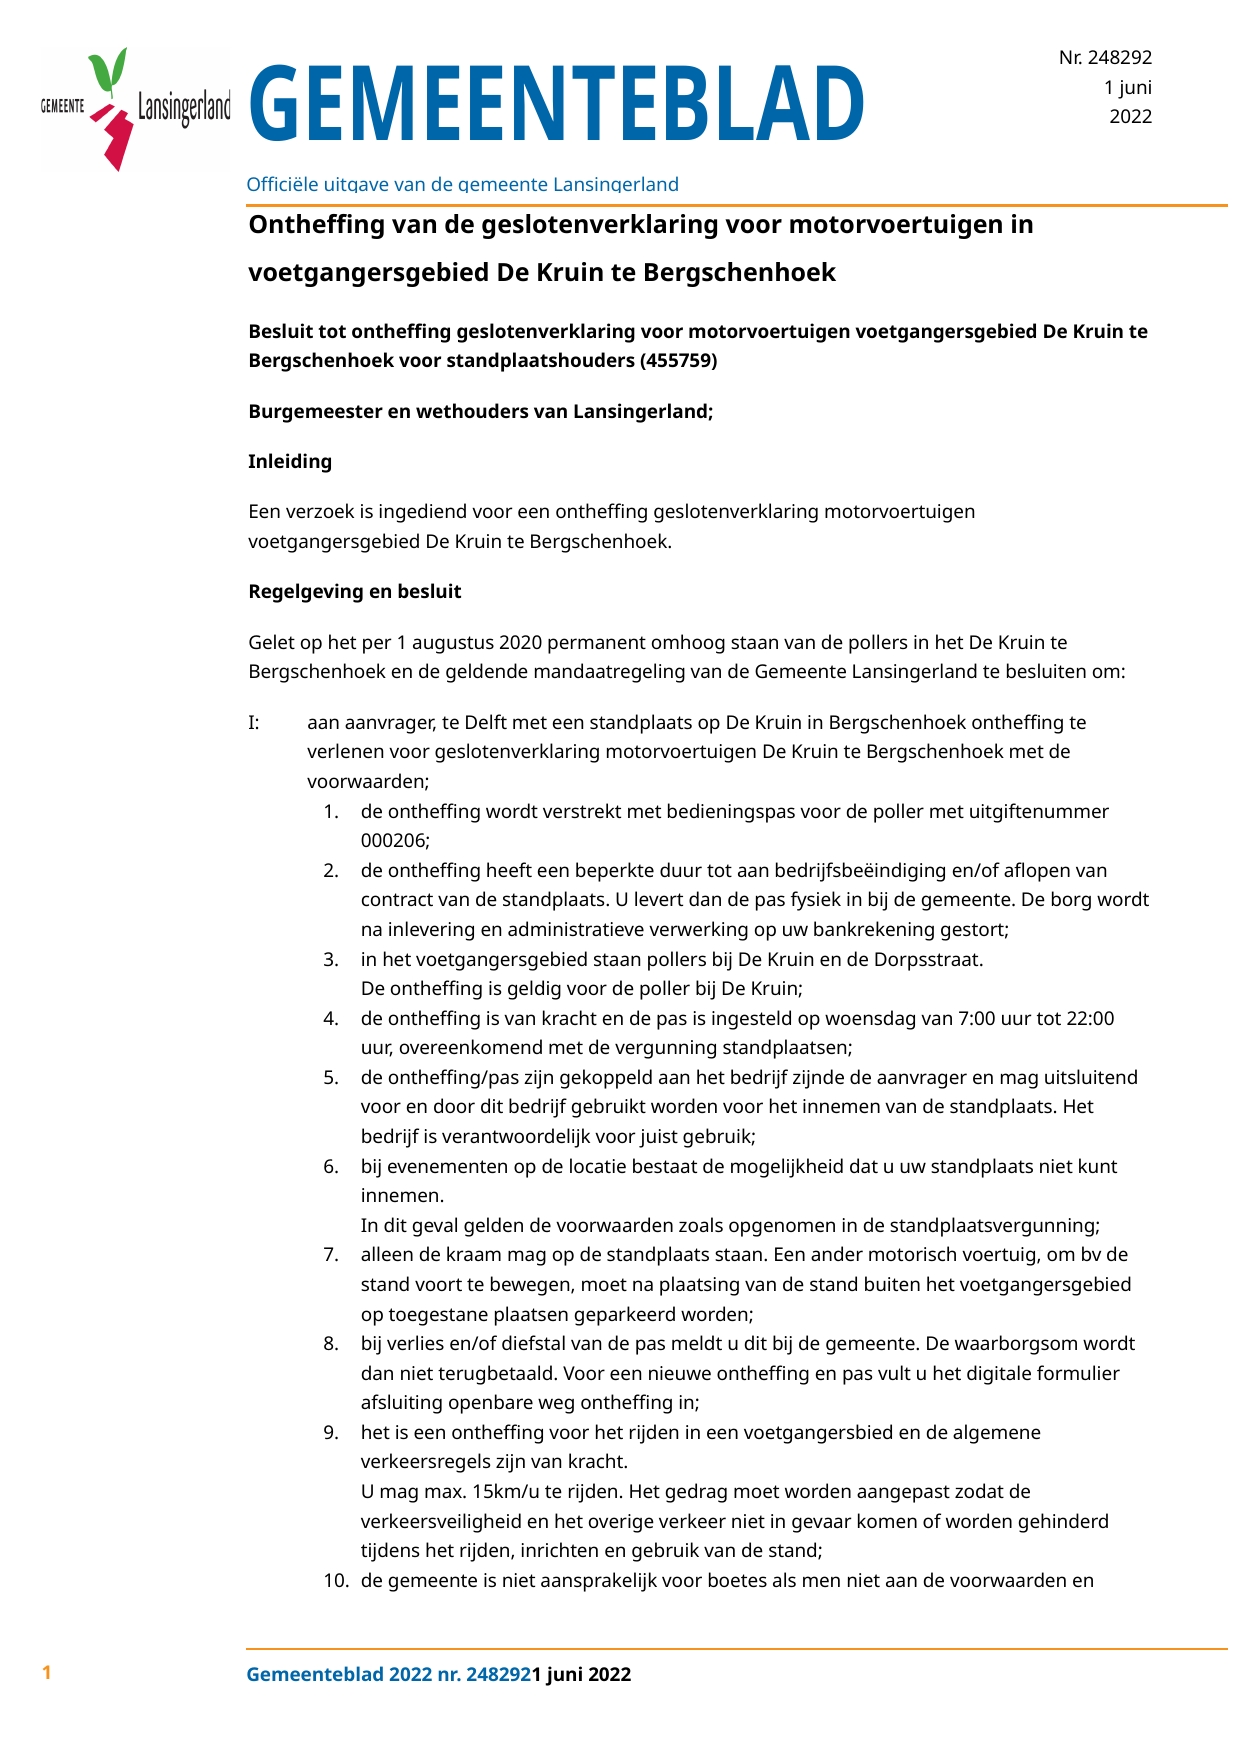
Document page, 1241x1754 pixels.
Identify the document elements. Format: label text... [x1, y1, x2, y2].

list In dit geval gelden de voorwaarden zoals opgenomen in de standplaatsvergunning; [323, 1212, 1152, 1238]
list de ontheffing wordt verstrekt met bedieningspas voor de poller met uitgiftenummer 000206; [323, 798, 1152, 853]
list De ontheffing is geldig voor de poller bij De Kruin; [323, 975, 1152, 1001]
list bij verlies en/of diefstal van de pas meldt u dit bij de gemeente. De waarborgsom wordt dan niet terugbetaald. Voor een nieuwe ontheffing en pas vult u het digitale formulier afsluiting openbare weg ontheffing in; [323, 1330, 1152, 1415]
text Regelgeving en besluit [248, 579, 1152, 604]
list de ontheffing heeft een beperkte duur tot aan bedrijfsbeëindiging en/of aflopen van contract van de standplaats. U levert dan de pas fysiek in bij de gemeente. De borg wordt na inlevering en administratieve verwerking op uw bankrekening gestort; [323, 857, 1152, 942]
text Gelet op het per 1 augustus 2020 permanent omhoog staan van de pollers in het De Kruin te Bergschenhoek en de geldende mandaatregeling van de Gemeente Lansingerland te besluiten om: [248, 629, 1152, 684]
text Ontheffing van de geslotenverklaring voor motorvoertuigen in voetgangersgebied De Kruin te Bergschenhoek [248, 207, 1152, 288]
text Besluit tot ontheffing geslotenverklaring voor motorvoertuigen voetgangersgebied De Kruin te Bergschenhoek voor standplaatshouders (455759) [248, 318, 1152, 373]
list de ontheffing/pas zijn gekoppeld aan het bedrijf zijnde de aanvrager en mag uitsluitend voor en door dit bedrijf gebruikt worden voor het innemen van de standplaats. Het bedrijf is verantwoordelijk voor juist gebruik; [323, 1064, 1152, 1149]
list de ontheffing is van kracht en de pas is ingesteld op woensdag van 7:00 uur tot 22:00 uur, overeenkomend met de vergunning standplaatsen; [323, 1005, 1152, 1060]
list aan aanvrager, te Delft met een standplaats op De Kruin in Bergschenhoek ontheffing te verlenen voor geslotenverklaring motorvoertuigen De Kruin te Bergschenhoek met de voorwaarden; [248, 709, 1152, 794]
text Inleiding [248, 448, 1152, 474]
text Burgemeester en wethouders van Lansingerland; [248, 398, 1152, 424]
list U mag max. 15km/u te rijden. Het gedrag moet worden aangepast zodat de verkeersveiligheid en het overige verkeer niet in gevaar komen of worden gehinderd tijdens het rijden, inrichten en gebruik van de stand; [323, 1478, 1152, 1563]
list bij evenementen op de locatie bestaat de mogelijkheid dat u uw standplaats niet kunt innemen. [323, 1153, 1152, 1208]
text Een verzoek is ingediend voor een ontheffing geslotenverklaring motorvoertuigen voetgangersgebied De Kruin te Bergschenhoek. [248, 499, 1152, 554]
list alleen de kraam mag op de standplaats staan. Een ander motorisch voertuig, om bv de stand voort te bewegen, moet na plaatsing van de stand buiten het voetgangersgebied op toegestane plaatsen geparkeerd worden; [323, 1242, 1152, 1327]
list het is een ontheffing voor het rijden in een voetgangersbied en de algemene verkeersregels zijn van kracht. [323, 1419, 1152, 1474]
list in het voetgangersgebied staan pollers bij De Kruin en de Dorpsstraat. [323, 946, 1152, 972]
picture [41, 47, 231, 172]
list de gemeente is niet aansprakelijk voor boetes als men niet aan de voorwaarden en [323, 1567, 1152, 1593]
